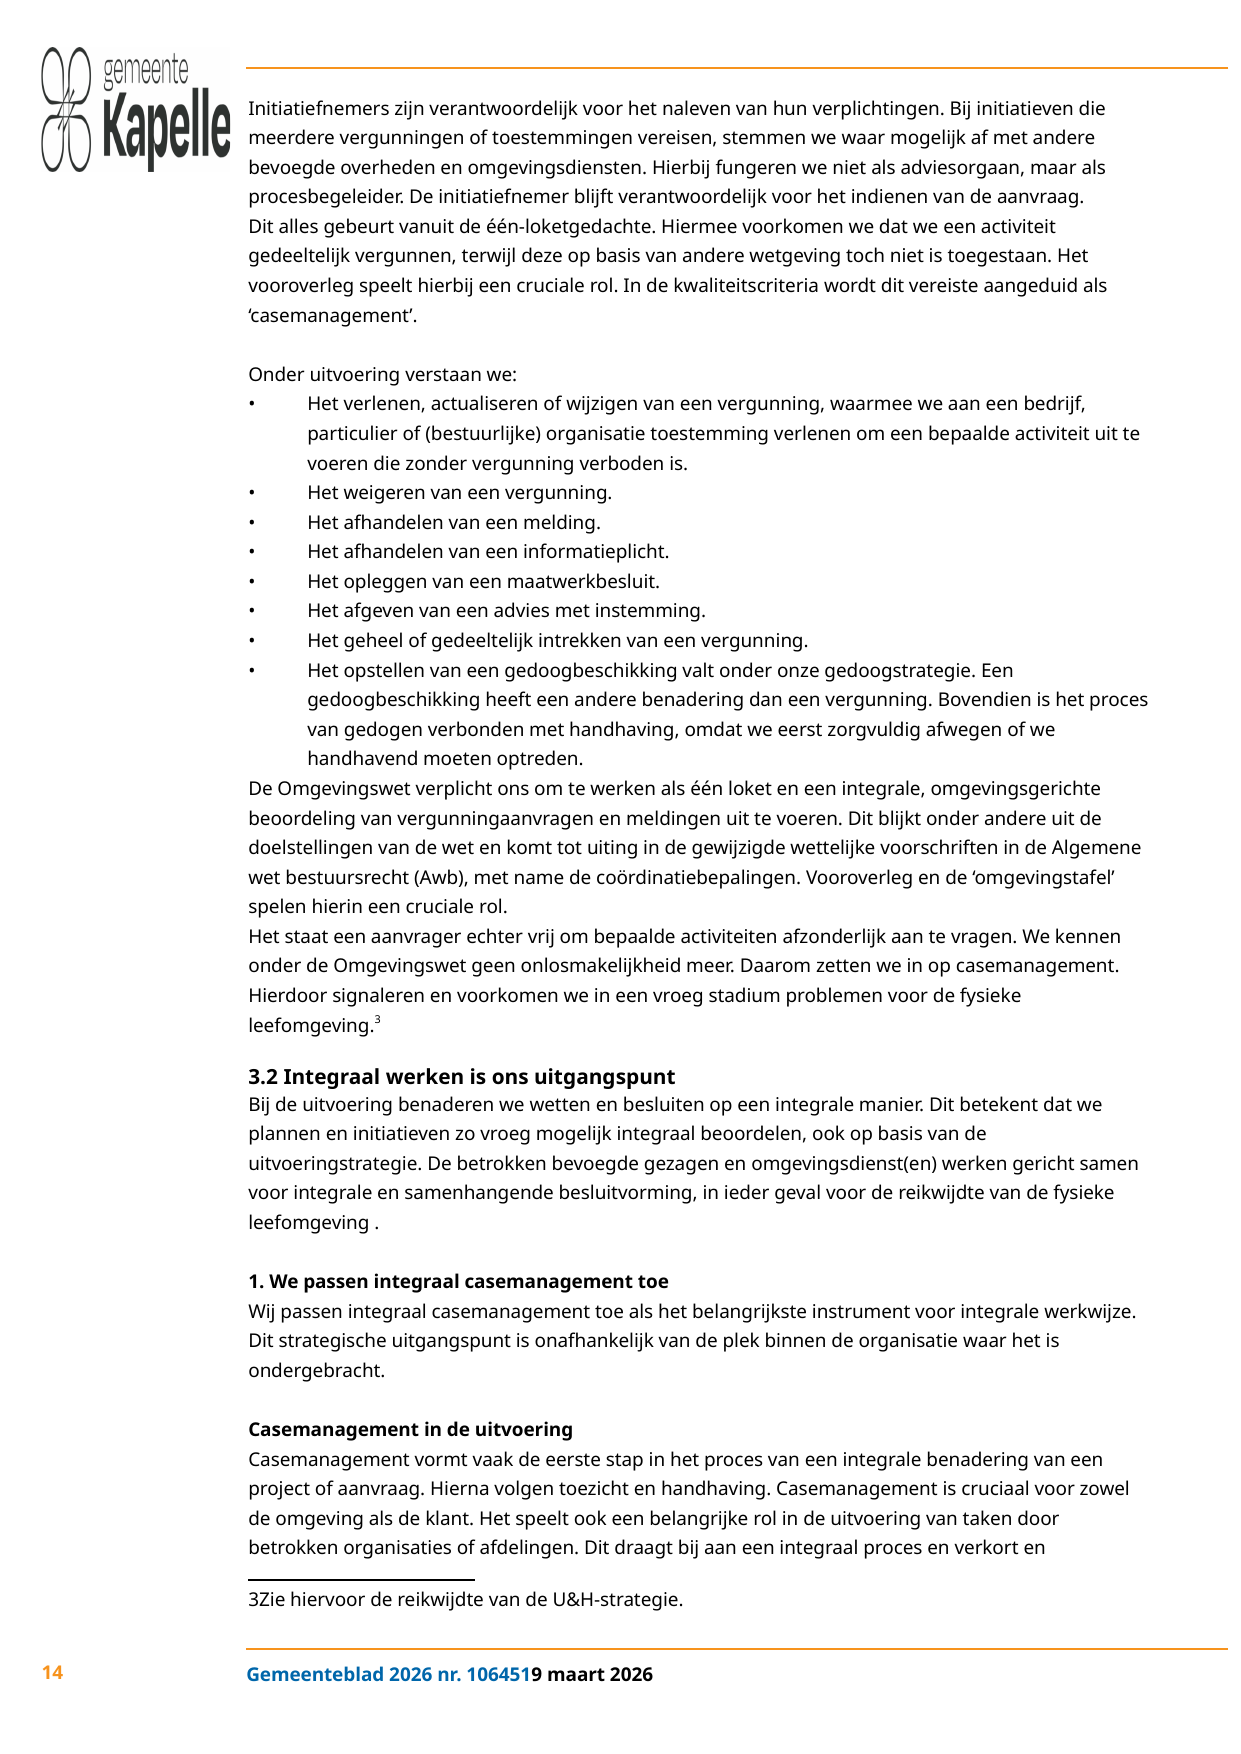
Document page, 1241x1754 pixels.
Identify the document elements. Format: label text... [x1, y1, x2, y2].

list Het geheel of gedeeltelijk intrekken van een vergunning. [248, 627, 1152, 653]
text Onder uitvoering verstaan we: [248, 361, 1152, 387]
text Casemanagement in de uitvoering [248, 1416, 1152, 1442]
text 3.2 Integraal werken is ons uitgangspunt [248, 1062, 1152, 1091]
text Zie hiervoor de reikwijdte van de U&H-strategie. [248, 1586, 1152, 1612]
picture [41, 47, 231, 172]
list Het opstellen van een gedoogbeschikking valt onder onze gedoogstrategie. Een gedoogbeschikking heeft een andere benadering dan een vergunning. Bovendien is het proces van gedogen verbonden met handhaving, omdat we eerst zorgvuldig afwegen of we handhavend moeten optreden. [248, 657, 1152, 771]
text De Omgevingswet verplicht ons om te werken als één loket en een integrale, omgevingsgerichte beoordeling van vergunningaanvragen en meldingen uit te voeren. Dit blijkt onder andere uit de doelstellingen van de wet en komt tot uiting in de gewijzigde wettelijke voorschriften in de Algemene wet bestuursrecht (Awb), met name de coördinatiebepalingen. Vooroverleg en de ‘omgevingstafel’ spelen hierin een cruciale rol. [248, 775, 1152, 919]
list Het verlenen, actualiseren of wijzigen van een vergunning, waarmee we aan een bedrijf, particulier of (bestuurlijke) organisatie toestemming verlenen om een bepaalde activiteit uit te voeren die zonder vergunning verboden is. [248, 391, 1152, 476]
list Het afgeven van een advies met instemming. [248, 598, 1152, 623]
text Het staat een aanvrager echter vrij om bepaalde activiteiten afzonderlijk aan te vragen. We kennen onder de Omgevingswet geen onlosmakelijkheid meer. Daarom zetten we in op casemanagement. Hierdoor signaleren en voorkomen we in een vroeg stadium problemen voor de fysieke leefomgeving. [248, 923, 1152, 1038]
text Casemanagement vormt vaak de eerste stap in het proces van een integrale benadering van een project of aanvraag. Hierna volgen toezicht en handhaving. Casemanagement is cruciaal voor zowel de omgeving als de klant. Het speelt ook een belangrijke rol in de uitvoering van taken door betrokken organisaties of afdelingen. Dit draagt bij aan een integraal proces en verkort en [248, 1446, 1152, 1560]
text 1. We passen integraal casemanagement toe [248, 1268, 1152, 1294]
text Initiatiefnemers zijn verantwoordelijk voor het naleven van hun verplichtingen. Bij initiatieven die meerdere vergunningen of toestemmingen vereisen, stemmen we waar mogelijk af met andere bevoegde overheden en omgevingsdiensten. Hierbij fungeren we niet als adviesorgaan, maar als procesbegeleider. De initiatiefnemer blijft verantwoordelijk voor het indienen van de aanvraag. [248, 95, 1152, 209]
list Het afhandelen van een melding. [248, 509, 1152, 535]
text Wij passen integraal casemanagement toe als het belangrijkste instrument voor integrale werkwijze. Dit strategische uitgangspunt is onafhankelijk van de plek binnen de organisatie waar het is ondergebracht. [248, 1298, 1152, 1383]
list Het opleggen van een maatwerkbesluit. [248, 568, 1152, 594]
list Het weigeren van een vergunning. [248, 479, 1152, 505]
text Dit alles gebeurt vanuit de één-loketgedachte. Hiermee voorkomen we dat we een activiteit gedeeltelijk vergunnen, terwijl deze op basis van andere wetgeving toch niet is toegestaan. Het vooroverleg speelt hierbij een cruciale rol. In de kwaliteitscriteria wordt dit vereiste aangeduid als ‘casemanagement’. [248, 213, 1152, 328]
text Bij de uitvoering benaderen we wetten en besluiten op een integrale manier. Dit betekent dat we plannen en initiatieven zo vroeg mogelijk integraal beoordelen, ook op basis van de uitvoeringstrategie. De betrokken bevoegde gezagen en omgevingsdienst(en) werken gericht samen voor integrale en samenhangende besluitvorming, in ieder geval voor de reikwijdte van de fysieke leefomgeving . [248, 1091, 1152, 1235]
list Het afhandelen van een informatieplicht. [248, 538, 1152, 564]
